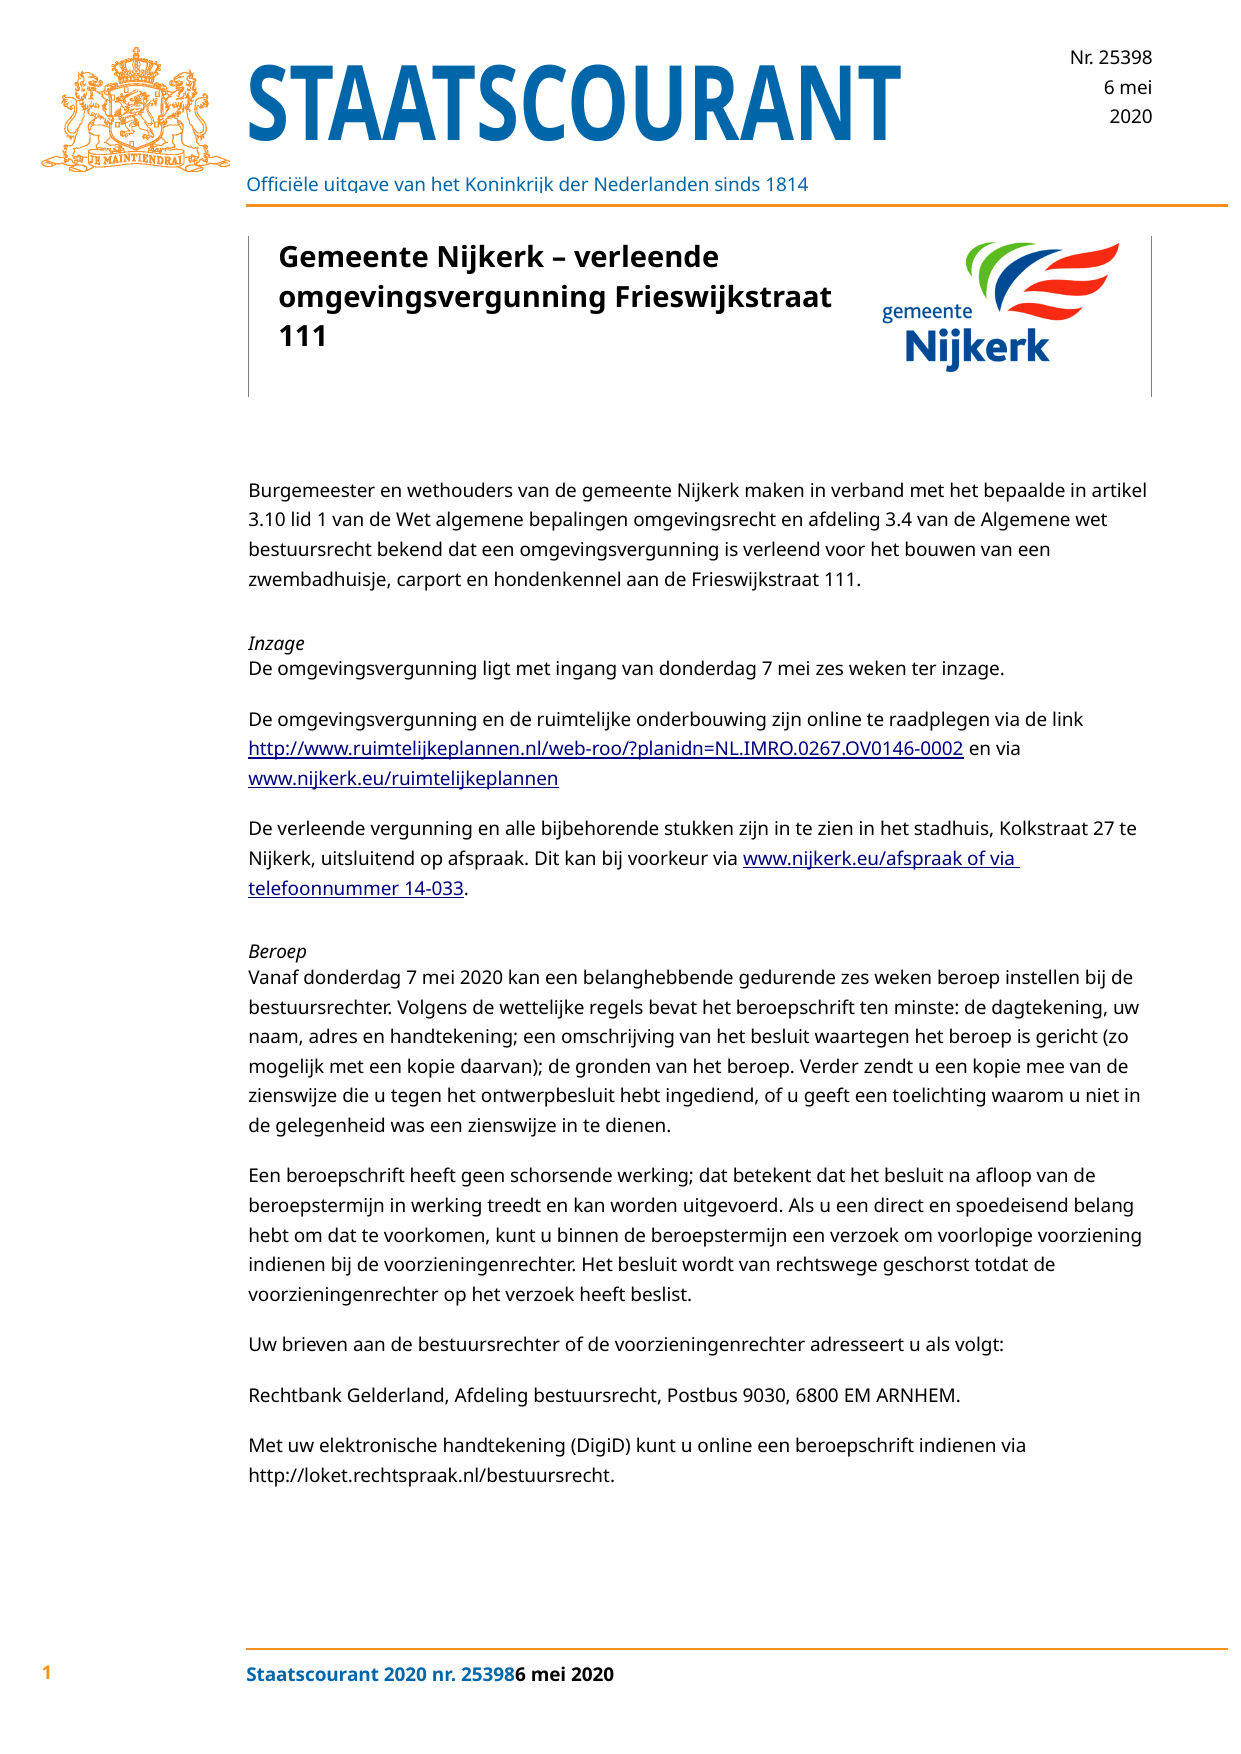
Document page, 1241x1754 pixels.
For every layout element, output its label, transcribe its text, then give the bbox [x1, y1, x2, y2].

text Rechtbank Gelderland, Afdeling bestuursrecht, Postbus 9030, 6800 EM ARNHEM. [248, 1382, 1152, 1408]
text Uw brieven aan de bestuursrechter of de voorzieningenrechter adresseert u als volgt: [248, 1331, 1152, 1357]
text Inzage [248, 630, 1152, 656]
picture [882, 236, 1119, 372]
text Vanaf donderdag 7 mei 2020 kan een belanghebbende gedurende zes weken beroep instellen bij de bestuursrechter. Volgens de wettelijke regels bevat het beroepschrift ten minste: de dagtekening, uw naam, adres en handtekening; een omschrijving van het besluit waartegen het beroep is gericht (zo mogelijk met een kopie daarvan); de gronden van het beroep. Verder zendt u een kopie mee van de zienswijze die u tegen het ontwerpbesluit hebt ingediend, of u geeft een toelichting waarom u niet in de gelegenheid was een zienswijze in te dienen. [248, 964, 1152, 1138]
text Een beroepschrift heeft geen schorsende werking; dat betekent dat het besluit na afloop van de beroepstermijn in werking treedt en kan worden uitgevoerd. Als u een direct en spoedeisend belang hebt om dat te voorkomen, kunt u binnen de beroepstermijn een verzoek om voorlopige voorziening indienen bij de voorzieningenrechter. Het besluit wordt van rechtswege geschorst totdat de voorzieningenrechter op het verzoek heeft beslist. [248, 1163, 1152, 1307]
text Met uw elektronische handtekening (DigiD) kunt u online een beroepschrift indienen via http://loket.rechtspraak.nl/bestuursrecht. [248, 1432, 1152, 1488]
table_header [850, 236, 1151, 397]
text Burgemeester en wethouders van de gemeente Nijkerk maken in verband met het bepaalde in artikel 3.10 lid 1 van de Wet algemene bepalingen omgevingsrecht en afdeling 3.4 van de Algemene wet bestuursrecht bekend dat een omgevingsvergunning is verleend voor het bouwen van een zwembadhuisje, carport en hondenkennel aan de Frieswijkstraat 111. [248, 477, 1152, 592]
text De omgevingsvergunning ligt met ingang van donderdag 7 mei zes weken ter inzage. [248, 656, 1152, 681]
table_header Gemeente Nijkerk – verleende omgevingsvergunning Frieswijkstraat 111 [249, 236, 850, 397]
text De verleende vergunning en alle bijbehorende stukken zijn in te zien in het stadhuis, Kolkstraat 27 te Nijkerk, uitsluitend op afspraak. Dit kan bij voorkeur via www.nijkerk.eu/afspraak of via telefoonnummer 14-033. [248, 816, 1152, 900]
text Beroep [248, 939, 1152, 964]
text De omgevingsvergunning en de ruimtelijke onderbouwing zijn online te raadplegen via de link http://www.ruimtelijkeplannen.nl/web-roo/?planidn=NL.IMRO.0267.OV0146-0002 en via www.nijkerk.eu/ruimtelijkeplannen [248, 706, 1152, 791]
picture [41, 47, 231, 172]
